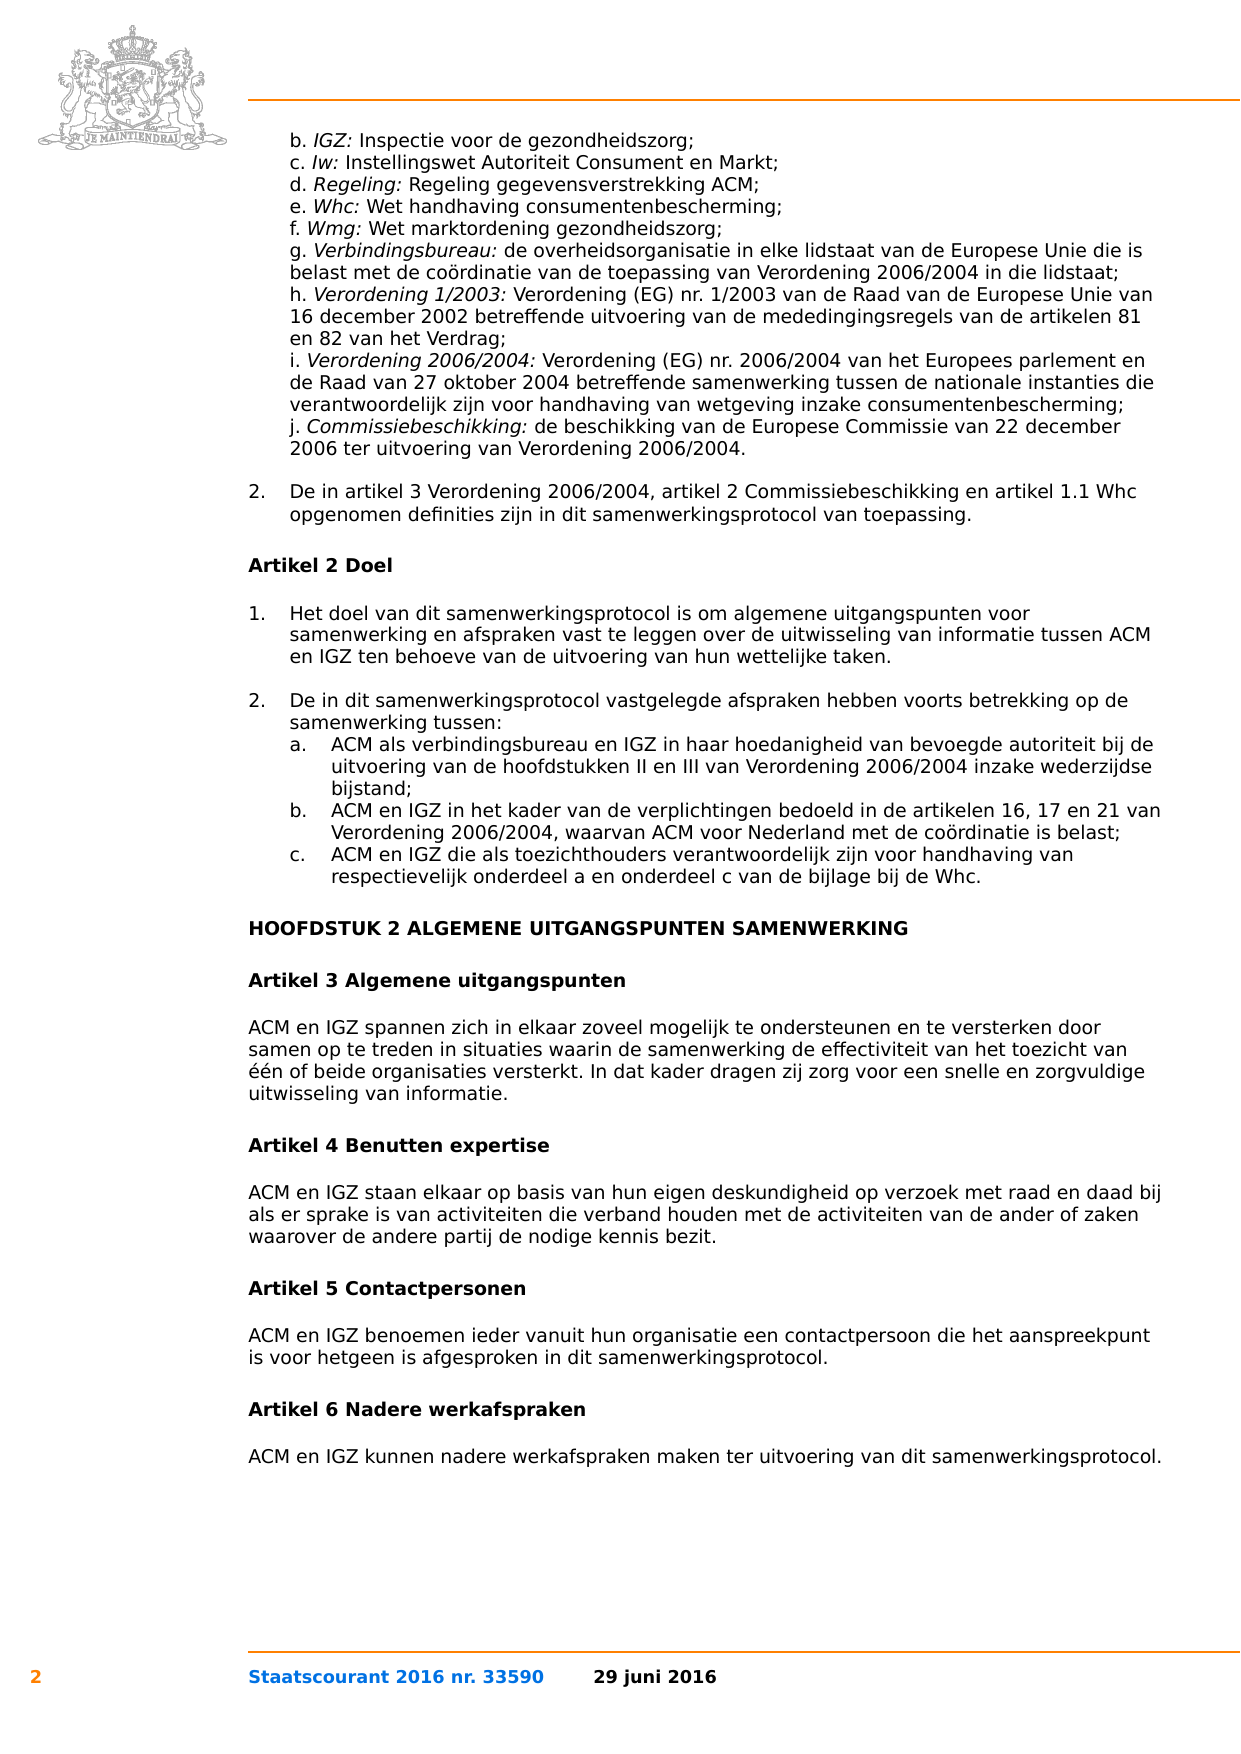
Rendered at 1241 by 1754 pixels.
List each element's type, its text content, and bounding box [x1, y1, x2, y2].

picture [38, 25, 227, 150]
text g. Verbindingsbureau: de overheidsorganisatie in elke lidstaat van de Europese Unie die is belast met de coördinatie van de toepassing van Verordening 2006/2004 in die lidstaat; [289, 240, 1163, 284]
text d. Regeling: Regeling gegevensverstrekking ACM; [289, 174, 1163, 196]
subtitle Artikel 2 Doel [248, 555, 1163, 577]
text b. IGZ: Inspectie voor de gezondheidszorg; [289, 130, 1163, 152]
text c. ACM en IGZ die als toezichthouders verantwoordelijk zijn voor handhaving van respectievelijk onderdeel a en onderdeel c van de bijlage bij de Whc. [289, 844, 1163, 888]
text i. Verordening 2006/2004: Verordening (EG) nr. 2006/2004 van het Europees parlement en de Raad van 27 oktober 2004 betreffende samenwerking tussen de nationale instanties die verantwoordelijk zijn voor handhaving van wetgeving inzake consumentenbescherming; [289, 350, 1163, 416]
text 2. De in artikel 3 Verordening 2006/2004, artikel 2 Commissiebeschikking en artikel 1.1 Whc opgenomen definities zijn in dit samenwerkingsprotocol van toepassing. [248, 481, 1163, 525]
text j. Commissiebeschikking: de beschikking van de Europese Commissie van 22 december 2006 ter uitvoering van Verordening 2006/2004. [289, 416, 1163, 459]
text f. Wmg: Wet marktordening gezondheidszorg; [289, 218, 1163, 240]
text e. Whc: Wet handhaving consumentenbescherming; [289, 196, 1163, 218]
subtitle HOOFDSTUK 2 ALGEMENE UITGANGSPUNTEN SAMENWERKING [248, 918, 1163, 940]
text ACM en IGZ benoemen ieder vanuit hun organisatie een contactpersoon die het aanspreekpunt is voor hetgeen is afgesproken in dit samenwerkingsprotocol. [248, 1325, 1163, 1369]
text 2. De in dit samenwerkingsprotocol vastgelegde afspraken hebben voorts betrekking op de samenwerking tussen: [248, 690, 1163, 734]
subtitle Artikel 3 Algemene uitgangspunten [248, 970, 1163, 992]
subtitle Artikel 6 Nadere werkafspraken [248, 1399, 1163, 1421]
text h. Verordening 1/2003: Verordening (EG) nr. 1/2003 van de Raad van de Europese Unie van 16 december 2002 betreffende uitvoering van de mededingingsregels van de artikelen 81 en 82 van het Verdrag; [289, 284, 1163, 350]
text ACM en IGZ spannen zich in elkaar zoveel mogelijk te ondersteunen en te versterken door samen op te treden in situaties waarin de samenwerking de effectiviteit van het toezicht van één of beide organisaties versterkt. In dat kader dragen zij zorg voor een snelle en zorgvuldige uitwisseling van informatie. [248, 1017, 1163, 1105]
text b. ACM en IGZ in het kader van de verplichtingen bedoeld in de artikelen 16, 17 en 21 van Verordening 2006/2004, waarvan ACM voor Nederland met de coördinatie is belast; [289, 800, 1163, 844]
text ACM en IGZ staan elkaar op basis van hun eigen deskundigheid op verzoek met raad en daad bij als er sprake is van activiteiten die verband houden met de activiteiten van de ander of zaken waarover de andere partij de nodige kennis bezit. [248, 1182, 1163, 1248]
text c. Iw: Instellingswet Autoriteit Consument en Markt; [289, 152, 1163, 174]
subtitle Artikel 5 Contactpersonen [248, 1278, 1163, 1300]
text a. ACM als verbindingsbureau en IGZ in haar hoedanigheid van bevoegde autoriteit bij de uitvoering van de hoofdstukken II en III van Verordening 2006/2004 inzake wederzijdse bijstand; [289, 734, 1163, 800]
text 1. Het doel van dit samenwerkingsprotocol is om algemene uitgangspunten voor samenwerking en afspraken vast te leggen over de uitwisseling van informatie tussen ACM en IGZ ten behoeve van de uitvoering van hun wettelijke taken. [248, 602, 1163, 668]
subtitle Artikel 4 Benutten expertise [248, 1135, 1163, 1157]
text ACM en IGZ kunnen nadere werkafspraken maken ter uitvoering van dit samenwerkingsprotocol. [248, 1446, 1163, 1468]
